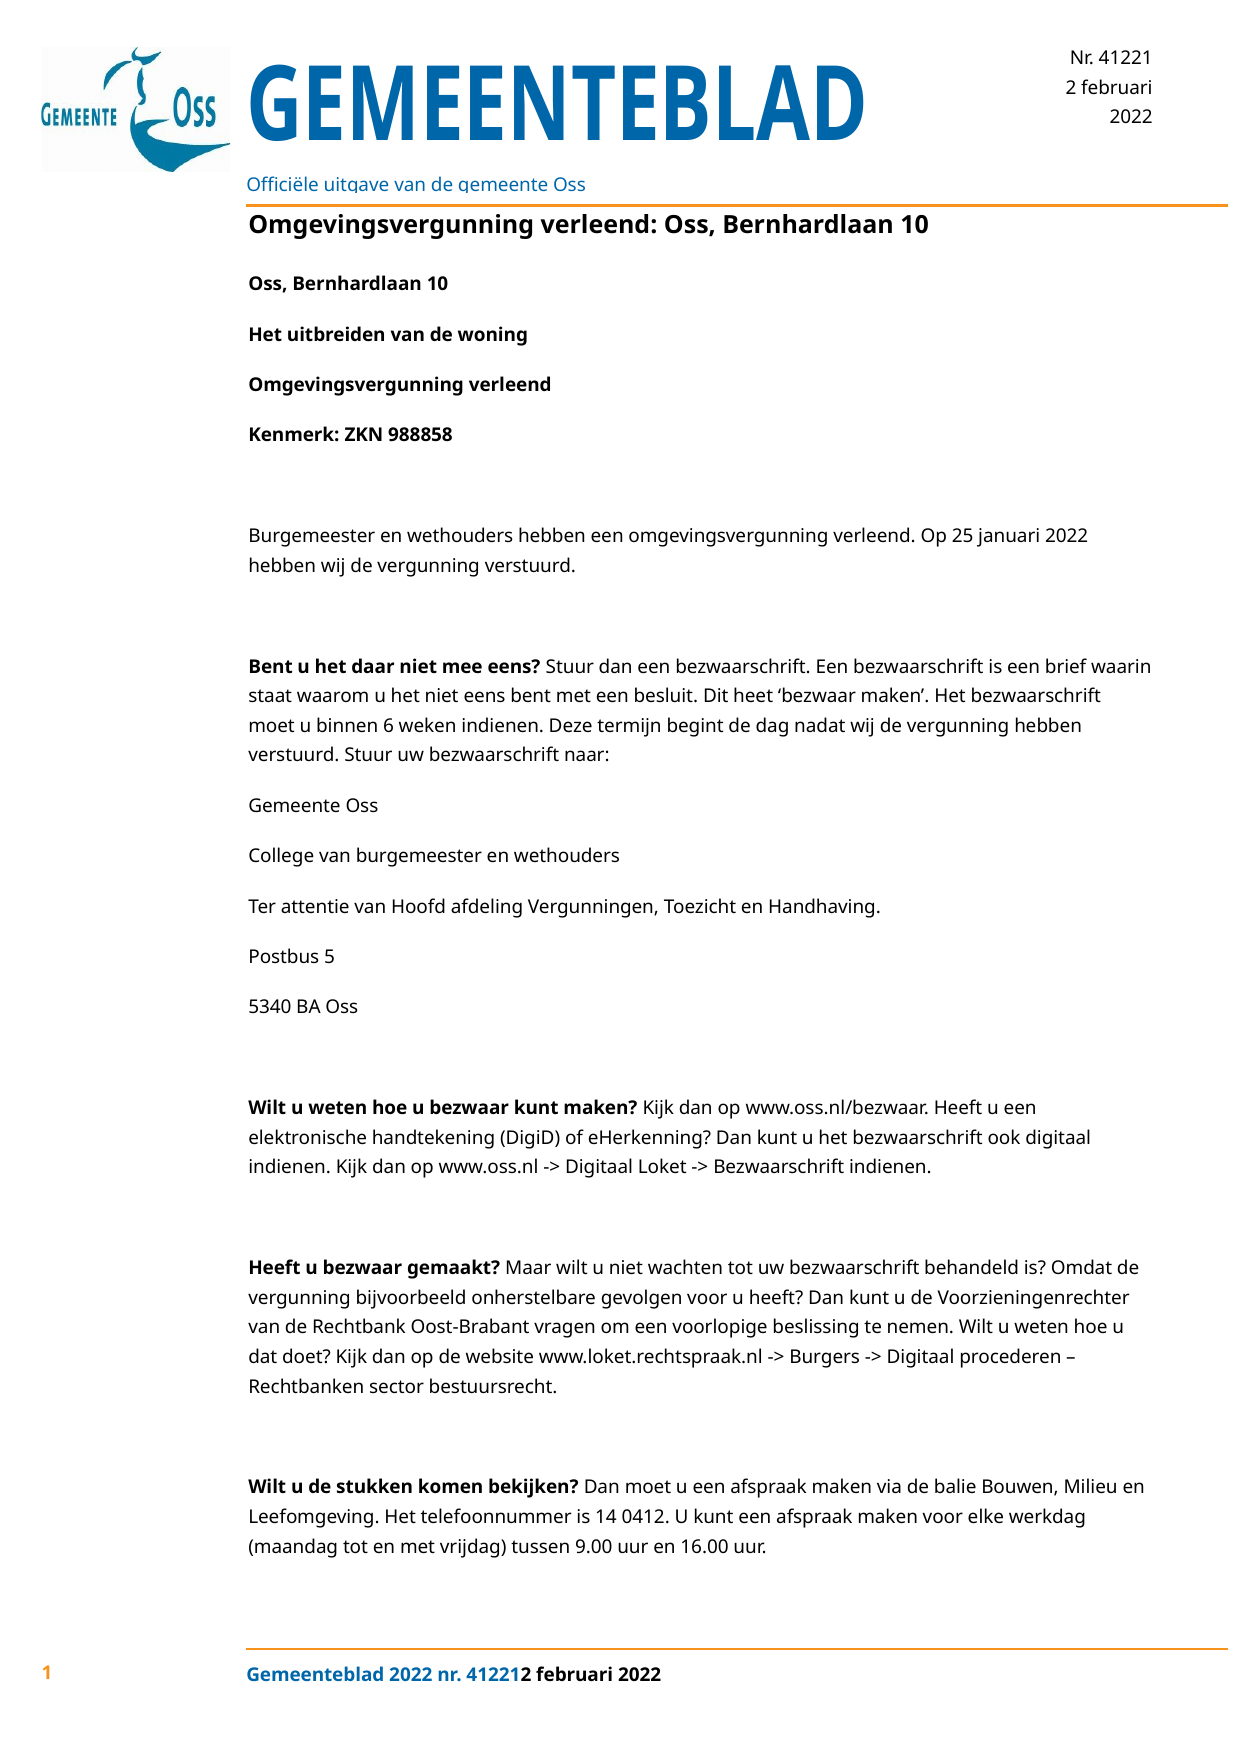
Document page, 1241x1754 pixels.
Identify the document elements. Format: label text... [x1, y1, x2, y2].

text Gemeente Oss [248, 792, 1152, 818]
text Burgemeester en wethouders hebben een omgevingsvergunning verleend. Op 25 januari 2022 hebben wij de vergunning verstuurd. [248, 522, 1152, 578]
text Postbus 5 [248, 943, 1152, 969]
text Ter attentie van Hoofd afdeling Vergunningen, Toezicht en Handhaving. [248, 893, 1152, 918]
text Bent u het daar niet mee eens? Stuur dan een bezwaarschrift. Een bezwaarschrift is een brief waarin staat waarom u het niet eens bent met een besluit. Dit heet ‘bezwaar maken’. Het bezwaarschrift moet u binnen 6 weken indienen. Deze termijn begint de dag nadat wij de vergunning hebben verstuurd. Stuur uw bezwaarschrift naar: [248, 653, 1152, 767]
text Oss, Bernhardlaan 10 [248, 270, 1152, 296]
text Omgevingsvergunning verleend [248, 371, 1152, 397]
text Heeft u bezwaar gemaakt? Maar wilt u niet wachten tot uw bezwaarschrift behandeld is? Omdat de vergunning bijvoorbeeld onherstelbare gevolgen voor u heeft? Dan kunt u de Voorzieningenrechter van de Rechtbank Oost-Brabant vragen om een voorlopige beslissing te nemen. Wilt u weten hoe u dat doet? Kijk dan op de website www.loket.rechtspraak.nl -> Burgers -> Digitaal procederen – Rechtbanken sector bestuursrecht. [248, 1254, 1152, 1398]
text Kenmerk: ZKN 988858 [248, 422, 1152, 447]
text 5340 BA Oss [248, 994, 1152, 1019]
picture [41, 47, 231, 172]
text Omgevingsvergunning verleend: Oss, Bernhardlaan 10 [248, 207, 1152, 241]
text Het uitbreiden van de woning [248, 321, 1152, 346]
text College van burgemeester en wethouders [248, 842, 1152, 868]
text Wilt u weten hoe u bezwaar kunt maken? Kijk dan op www.oss.nl/bezwaar. Heeft u een elektronische handtekening (DigiD) of eHerkenning? Dan kunt u het bezwaarschrift ook digitaal indienen. Kijk dan op www.oss.nl -> Digitaal Loket -> Bezwaarschrift indienen. [248, 1094, 1152, 1179]
text Wilt u de stukken komen bekijken? Dan moet u een afspraak maken via de balie Bouwen, Milieu en Leefomgeving. Het telefoonnummer is 14 0412. U kunt een afspraak maken voor elke werkdag (maandag tot en met vrijdag) tussen 9.00 uur en 16.00 uur. [248, 1474, 1152, 1558]
